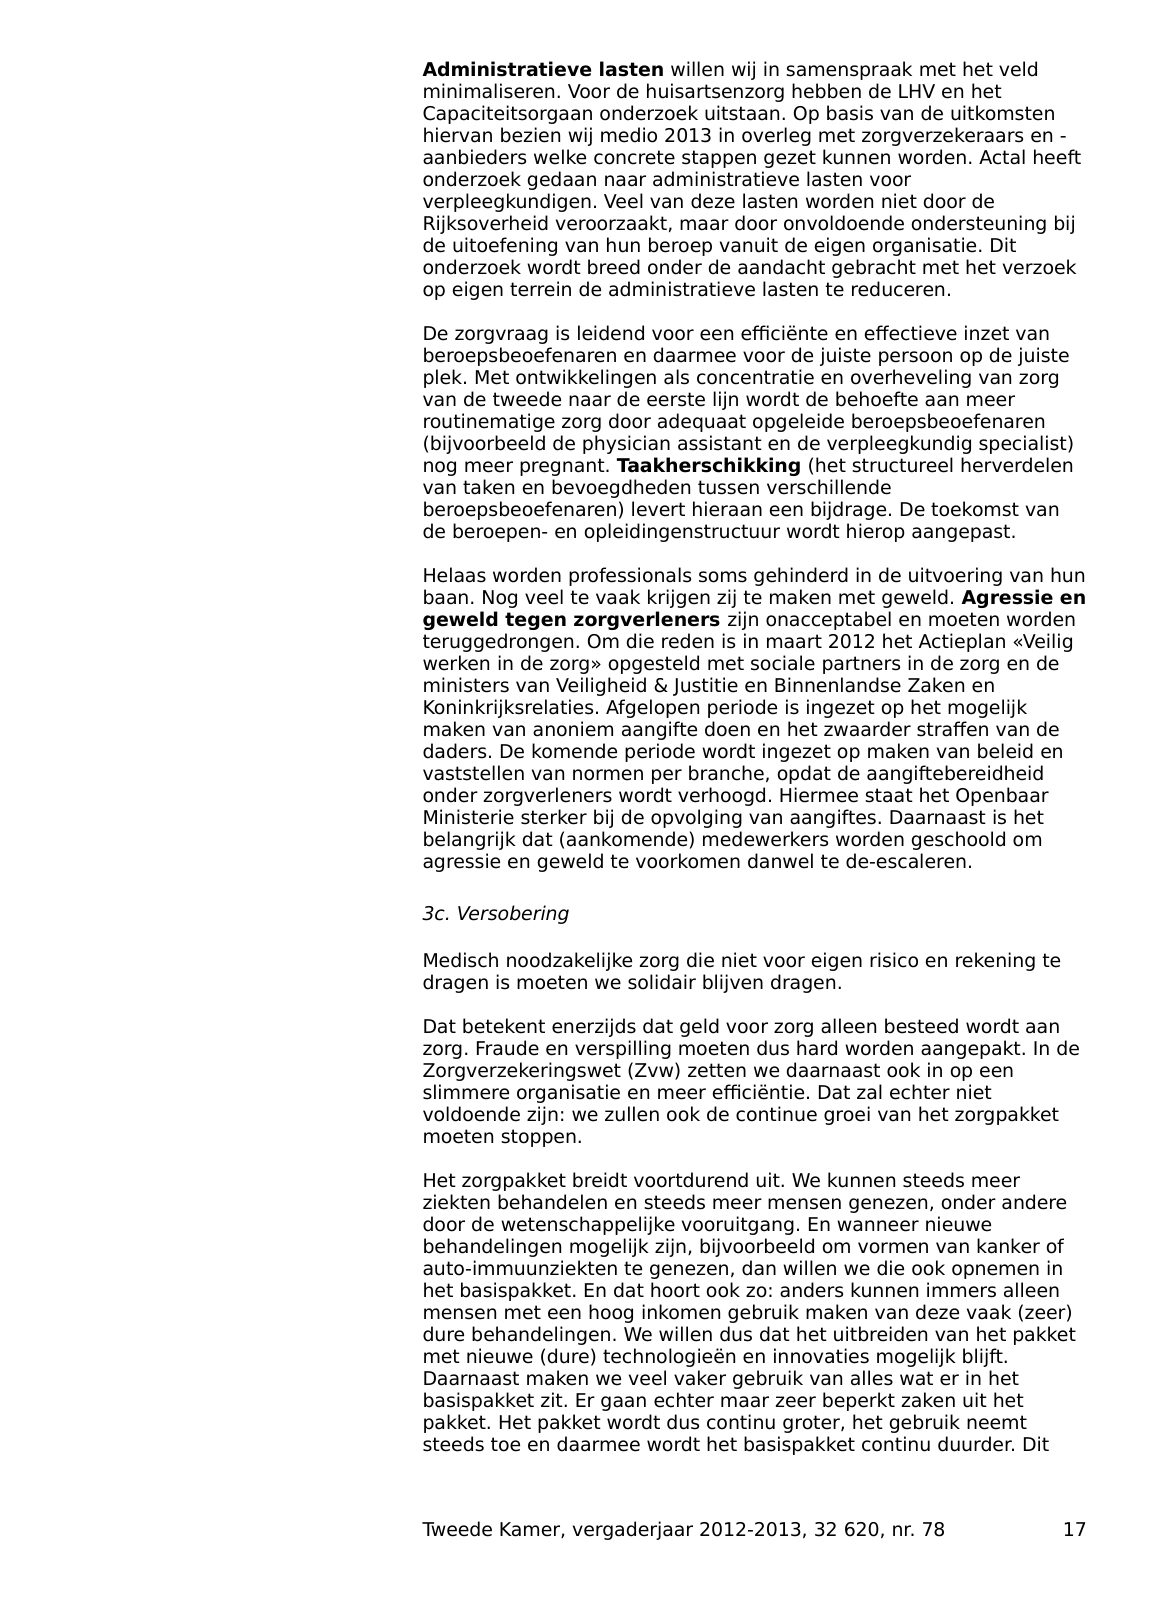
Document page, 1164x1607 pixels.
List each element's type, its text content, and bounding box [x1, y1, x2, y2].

text De zorgvraag is leidend voor een efficiënte en effectieve inzet van beroepsbeoefenaren en daarmee voor de juiste persoon op de juiste plek. Met ontwikkelingen als concentratie en overheveling van zorg van de tweede naar de eerste lijn wordt de behoefte aan meer routinematige zorg door adequaat opgeleide beroepsbeoefenaren (bijvoorbeeld de physician assistant en de verpleegkundig specialist) nog meer pregnant. Taakherschikking (het structureel herverdelen van taken en bevoegdheden tussen verschillende beroepsbeoefenaren) levert hieraan een bijdrage. De toekomst van de beroepen- en opleidingenstructuur wordt hierop aangepast. [422, 323, 1087, 543]
text Het zorgpakket breidt voortdurend uit. We kunnen steeds meer ziekten behandelen en steeds meer mensen genezen, onder andere door de wetenschappelijke vooruitgang. En wanneer nieuwe behandelingen mogelijk zijn, bijvoorbeeld om vormen van kanker of auto-immuunziekten te genezen, dan willen we die ook opnemen in het basispakket. En dat hoort ook zo: anders kunnen immers alleen mensen met een hoog inkomen gebruik maken van deze vaak (zeer) dure behandelingen. We willen dus dat het uitbreiden van het pakket met nieuwe (dure) technologieën en innovaties mogelijk blijft. Daarnaast maken we veel vaker gebruik van alles wat er in het basispakket zit. Er gaan echter maar zeer beperkt zaken uit het pakket. Het pakket wordt dus continu groter, het gebruik neemt steeds toe en daarmee wordt het basispakket continu duurder. Dit [422, 1170, 1087, 1456]
text Helaas worden professionals soms gehinderd in de uitvoering van hun baan. Nog veel te vaak krijgen zij te maken met geweld. Agressie en geweld tegen zorgverleners zijn onacceptabel en moeten worden teruggedrongen. Om die reden is in maart 2012 het Actieplan «Veilig werken in de zorg» opgesteld met sociale partners in de zorg en de ministers van Veiligheid & Justitie en Binnenlandse Zaken en Koninkrijksrelaties. Afgelopen periode is ingezet op het mogelijk maken van anoniem aangifte doen en het zwaarder straffen van de daders. De komende periode wordt ingezet op maken van beleid en vaststellen van normen per branche, opdat de aangiftebereidheid onder zorgverleners wordt verhoogd. Hiermee staat het Openbaar Ministerie sterker bij de opvolging van aangiftes. Daarnaast is het belangrijk dat (aankomende) medewerkers worden geschoold om agressie en geweld te voorkomen danwel te de-escaleren. [422, 565, 1087, 873]
subtitle 3c. Versobering [422, 903, 1087, 925]
text Dat betekent enerzijds dat geld voor zorg alleen besteed wordt aan zorg. Fraude en verspilling moeten dus hard worden aangepakt. In de Zorgverzekeringswet (Zvw) zetten we daarnaast ook in op een slimmere organisatie en meer efficiëntie. Dat zal echter niet voldoende zijn: we zullen ook de continue groei van het zorgpakket moeten stoppen. [422, 1016, 1087, 1148]
text Administratieve lasten willen wij in samenspraak met het veld minimaliseren. Voor de huisartsenzorg hebben de LHV en het Capaciteitsorgaan onderzoek uitstaan. Op basis van de uitkomsten hiervan bezien wij medio 2013 in overleg met zorgverzekeraars en -aanbieders welke concrete stappen gezet kunnen worden. Actal heeft onderzoek gedaan naar administratieve lasten voor verpleegkundigen. Veel van deze lasten worden niet door de Rijksoverheid veroorzaakt, maar door onvoldoende ondersteuning bij de uitoefening van hun beroep vanuit de eigen organisatie. Dit onderzoek wordt breed onder de aandacht gebracht met het verzoek op eigen terrein de administratieve lasten te reduceren. [422, 59, 1087, 301]
text Medisch noodzakelijke zorg die niet voor eigen risico en rekening te dragen is moeten we solidair blijven dragen. [422, 950, 1087, 994]
